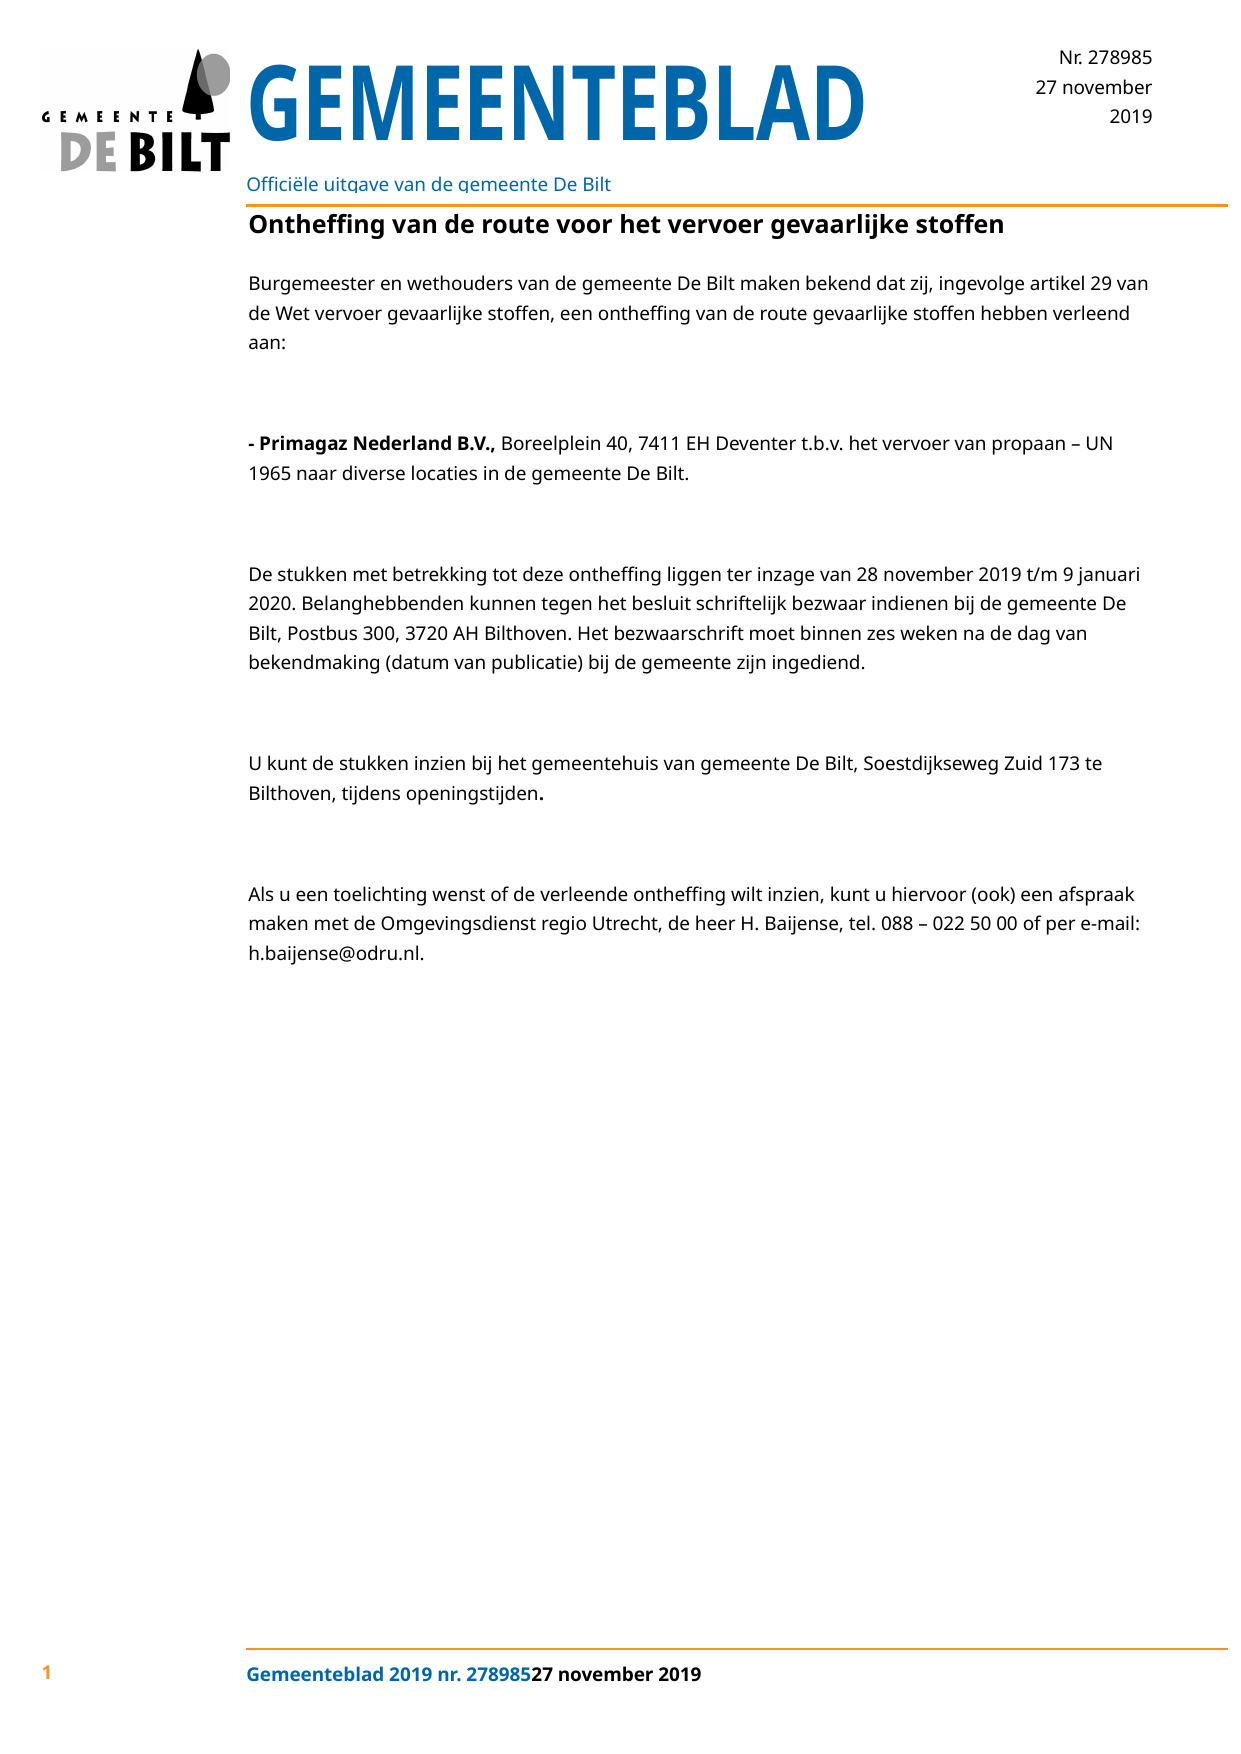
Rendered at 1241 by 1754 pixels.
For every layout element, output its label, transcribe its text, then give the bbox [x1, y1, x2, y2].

text Burgemeester en wethouders van de gemeente De Bilt maken bekend dat zij, ingevolge artikel 29 van de Wet vervoer gevaarlijke stoffen, een ontheffing van de route gevaarlijke stoffen hebben verleend aan: [248, 270, 1152, 355]
text Ontheffing van de route voor het vervoer gevaarlijke stoffen [248, 207, 1152, 241]
text Als u een toelichting wenst of de verleende ontheffing wilt inzien, kunt u hiervoor (ook) een afspraak maken met de Omgevingsdienst regio Utrecht, de heer H. Baijense, tel. 088 – 022 50 00 of per e-mail: h.baijense@odru.nl. [248, 881, 1152, 966]
picture [41, 47, 231, 172]
text - Primagaz Nederland B.V., Boreelplein 40, 7411 EH Deventer t.b.v. het vervoer van propaan – UN 1965 naar diverse locaties in de gemeente De Bilt. [248, 430, 1152, 486]
text De stukken met betrekking tot deze ontheffing liggen ter inzage van 28 november 2019 t/m 9 januari 2020. Belanghebbenden kunnen tegen het besluit schriftelijk bezwaar indienen bij de gemeente De Bilt, Postbus 300, 3720 AH Bilthoven. Het bezwaarschrift moet binnen zes weken na de dag van bekendmaking (datum van publicatie) bij de gemeente zijn ingediend. [248, 561, 1152, 675]
text U kunt de stukken inzien bij het gemeentehuis van gemeente De Bilt, Soestdijkseweg Zuid 173 te Bilthoven, tijdens openingstijden. [248, 750, 1152, 806]
